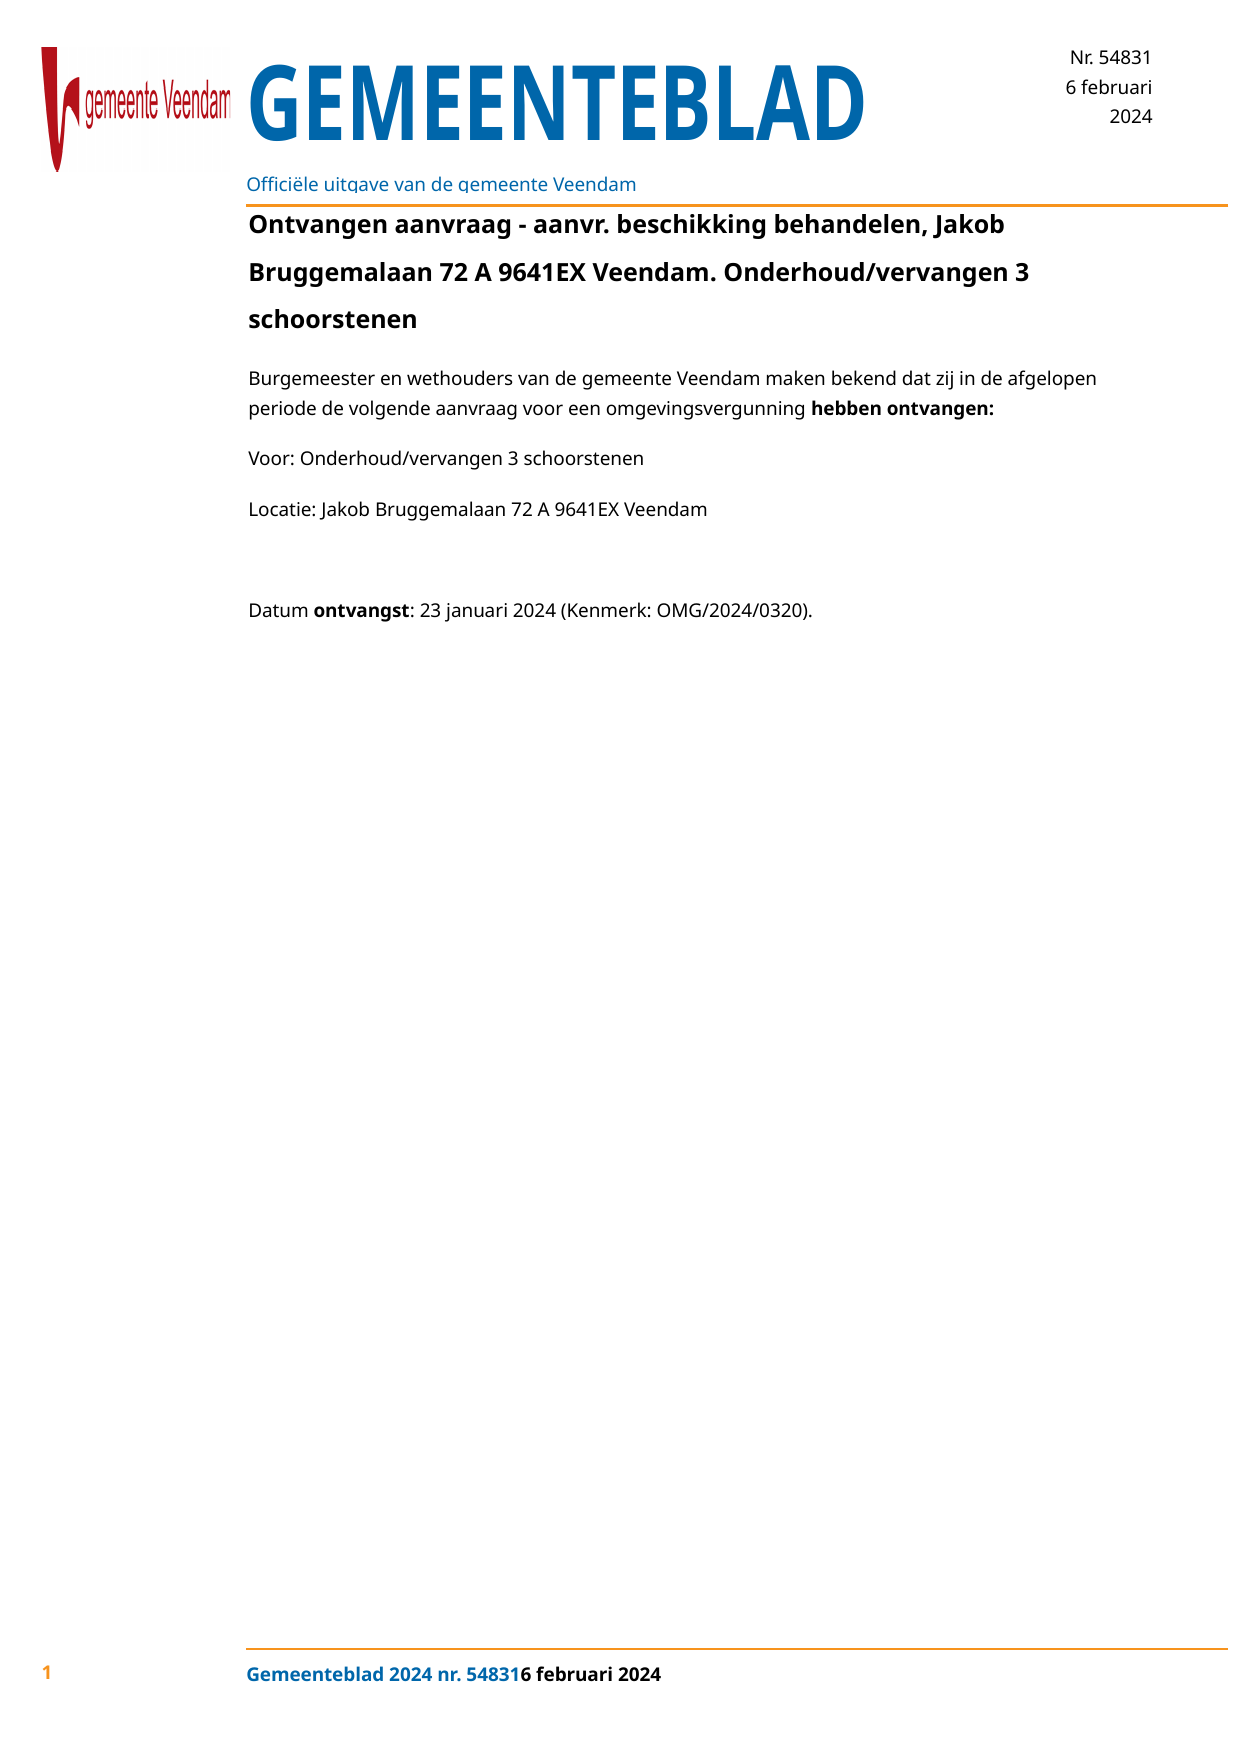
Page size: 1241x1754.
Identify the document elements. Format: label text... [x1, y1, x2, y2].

text Voor: Onderhoud/vervangen 3 schoorstenen [248, 446, 1152, 471]
picture [41, 47, 231, 172]
text Locatie: Jakob Bruggemalaan 72 A 9641EX Veendam [248, 496, 1152, 522]
text Burgemeester en wethouders van de gemeente Veendam maken bekend dat zij in de afgelopen periode de volgende aanvraag voor een omgevingsvergunning hebben ontvangen: [248, 366, 1152, 421]
text Datum ontvangst: 23 januari 2024 (Kenmerk: OMG/2024/0320). [248, 597, 1152, 622]
text Ontvangen aanvraag - aanvr. beschikking behandelen, Jakob Bruggemalaan 72 A 9641EX Veendam. Onderhoud/vervangen 3 schoorstenen [248, 207, 1152, 336]
